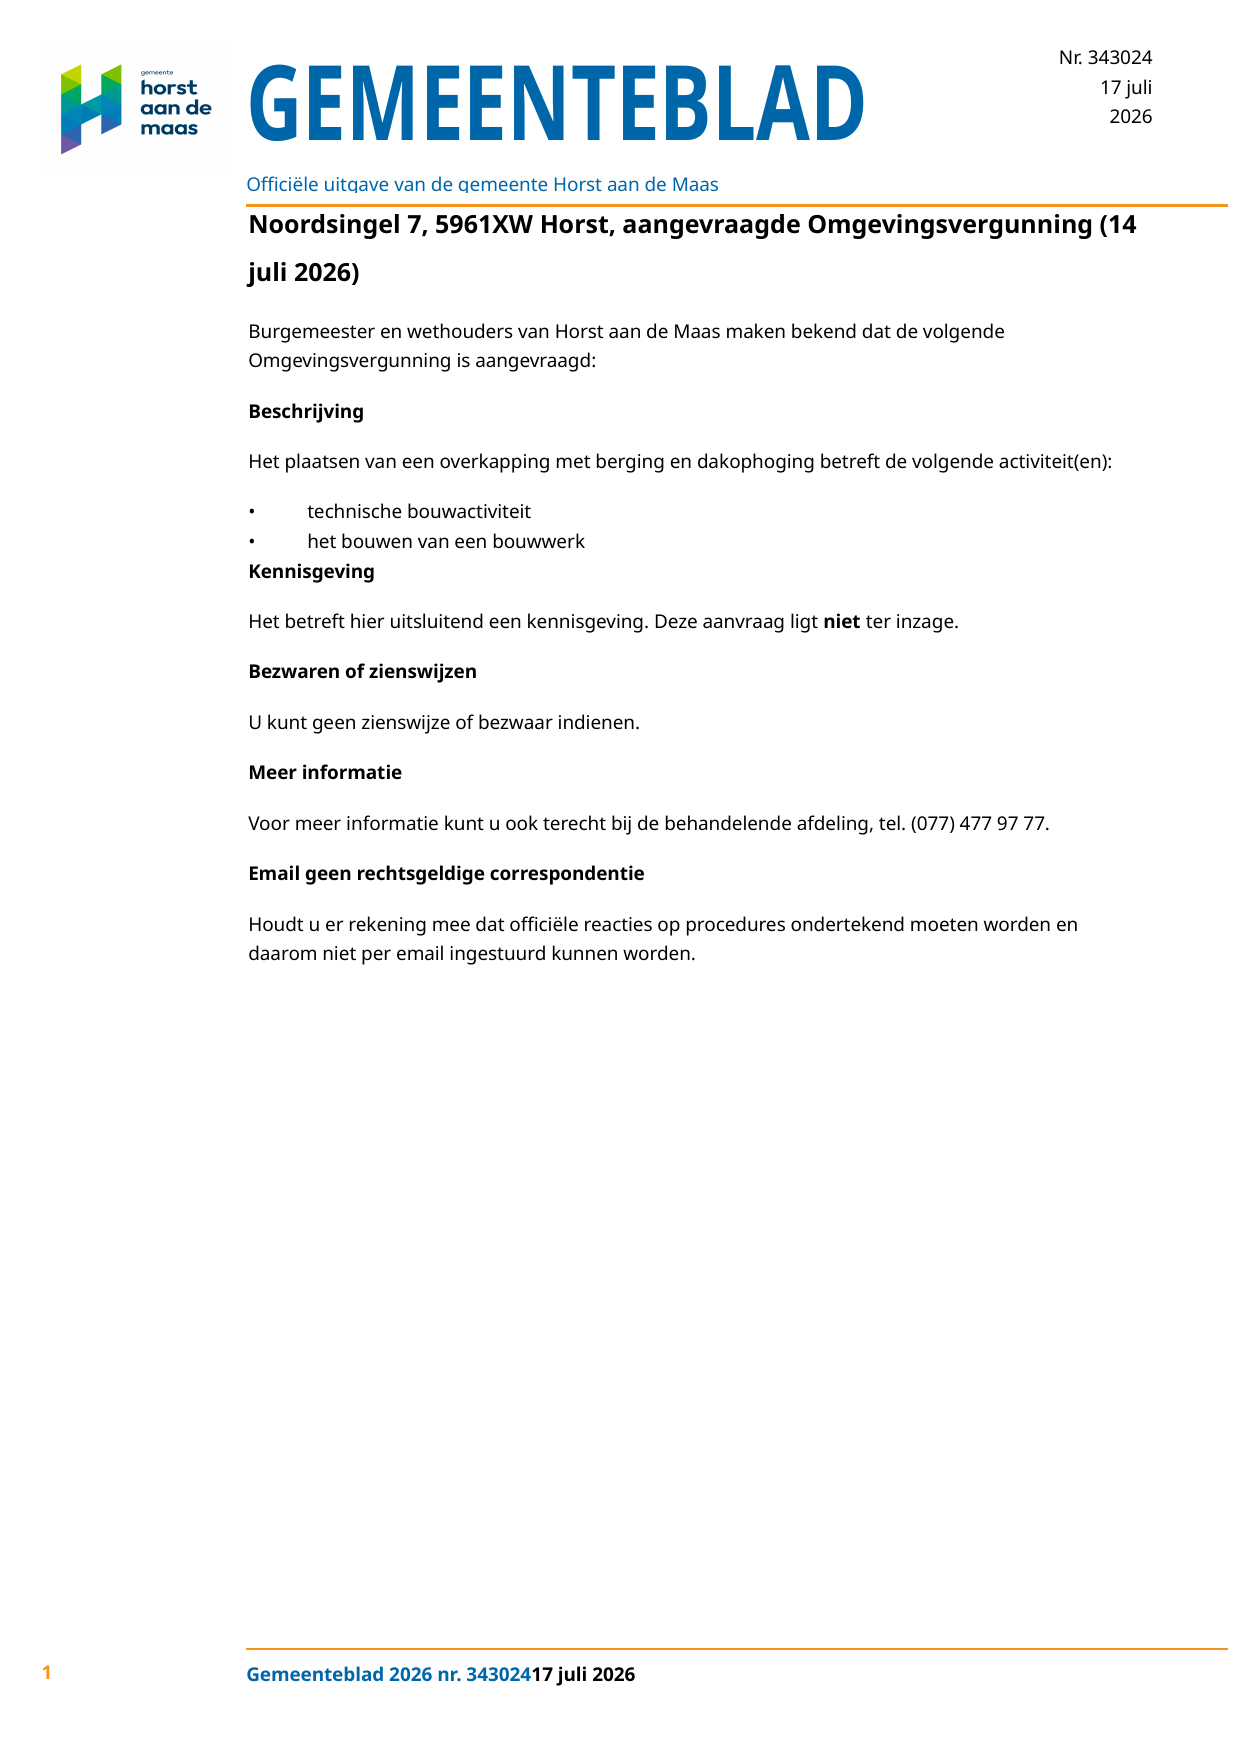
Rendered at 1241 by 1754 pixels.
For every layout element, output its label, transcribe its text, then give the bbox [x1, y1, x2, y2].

list het bouwen van een bouwwerk [248, 528, 1152, 554]
text Voor meer informatie kunt u ook terecht bij de behandelende afdeling, tel. (077) 477 97 77. [248, 810, 1152, 836]
picture [41, 47, 231, 172]
text Houdt u er rekening mee dat officiële reacties op procedures ondertekend moeten worden en daarom niet per email ingestuurd kunnen worden. [248, 911, 1152, 966]
text Het plaatsen van een overkapping met berging en dakophoging betreft de volgende activiteit(en): [248, 448, 1152, 474]
text Noordsingel 7, 5961XW Horst, aangevraagde Omgevingsvergunning (14 juli 2026) [248, 207, 1152, 288]
list technische bouwactiviteit [248, 499, 1152, 524]
text Email geen rechtsgeldige correspondentie [248, 860, 1152, 886]
text Burgemeester en wethouders van Horst aan de Maas maken bekend dat de volgende Omgevingsvergunning is aangevraagd: [248, 318, 1152, 373]
text Bezwaren of zienswijzen [248, 659, 1152, 684]
text Het betreft hier uitsluitend een kennisgeving. Deze aanvraag ligt niet ter inzage. [248, 608, 1152, 634]
text Beschrijving [248, 398, 1152, 424]
text U kunt geen zienswijze of bezwaar indienen. [248, 709, 1152, 735]
text Meer informatie [248, 759, 1152, 785]
text Kennisgeving [248, 558, 1152, 584]
